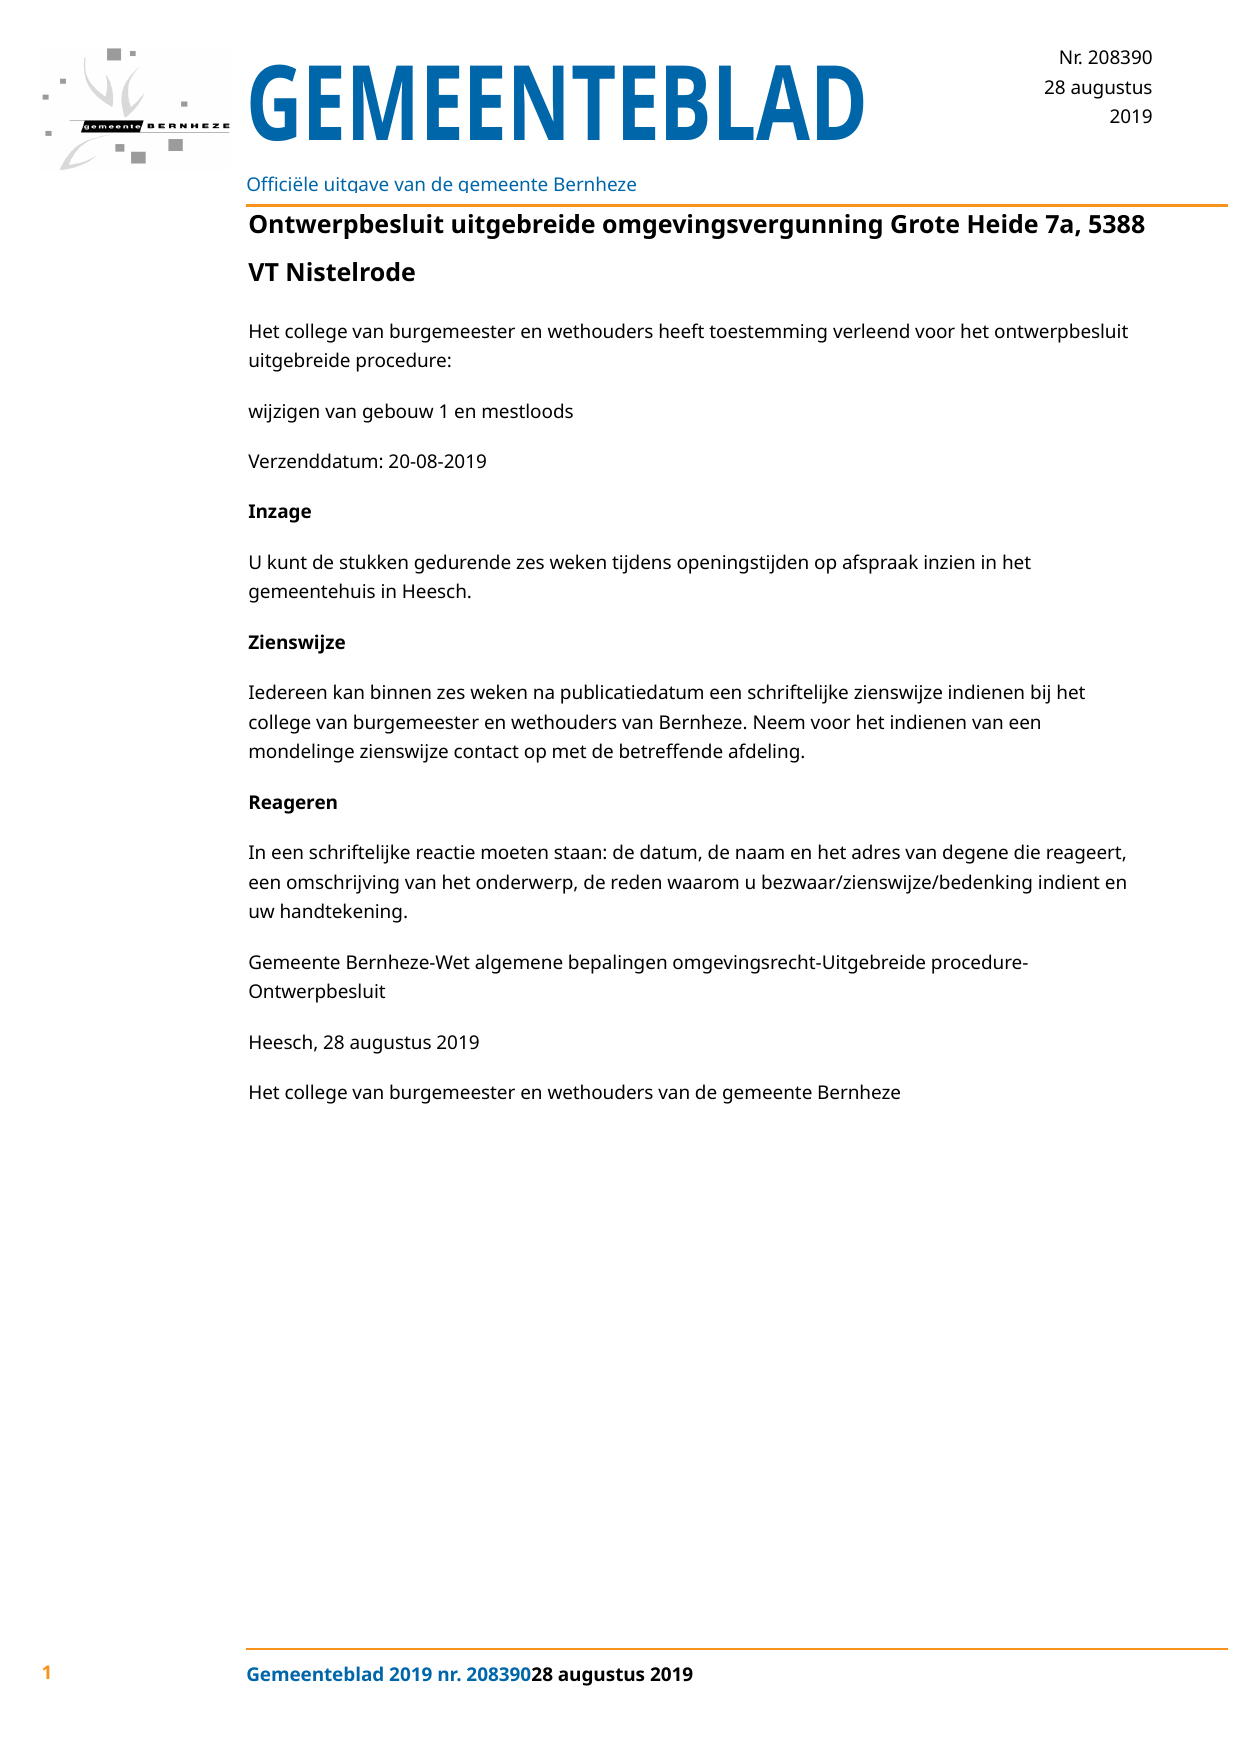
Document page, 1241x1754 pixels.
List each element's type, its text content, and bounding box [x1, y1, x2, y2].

text Gemeente Bernheze-Wet algemene bepalingen omgevingsrecht-Uitgebreide procedure-Ontwerpbesluit [248, 949, 1152, 1004]
text Het college van burgemeester en wethouders heeft toestemming verleend voor het ontwerpbesluit uitgebreide procedure: [248, 318, 1152, 373]
text Ontwerpbesluit uitgebreide omgevingsvergunning Grote Heide 7a, 5388 VT Nistelrode [248, 207, 1152, 288]
text Iedereen kan binnen zes weken na publicatiedatum een schriftelijke zienswijze indienen bij het college van burgemeester en wethouders van Bernheze. Neem voor het indienen van een mondelinge zienswijze contact op met de betreffende afdeling. [248, 679, 1152, 764]
text Heesch, 28 augustus 2019 [248, 1029, 1152, 1055]
picture [41, 47, 231, 172]
text Verzenddatum: 20-08-2019 [248, 448, 1152, 474]
text Zienswijze [248, 629, 1152, 655]
text In een schriftelijke reactie moeten staan: de datum, de naam en het adres van degene die reageert, een omschrijving van het onderwerp, de reden waarom u bezwaar/zienswijze/bedenking indient en uw handtekening. [248, 839, 1152, 924]
text wijzigen van gebouw 1 en mestloods [248, 398, 1152, 424]
text Het college van burgemeester en wethouders van de gemeente Bernheze [248, 1079, 1152, 1105]
text Reageren [248, 789, 1152, 815]
text U kunt de stukken gedurende zes weken tijdens openingstijden op afspraak inzien in het gemeentehuis in Heesch. [248, 549, 1152, 604]
text Inzage [248, 499, 1152, 524]
